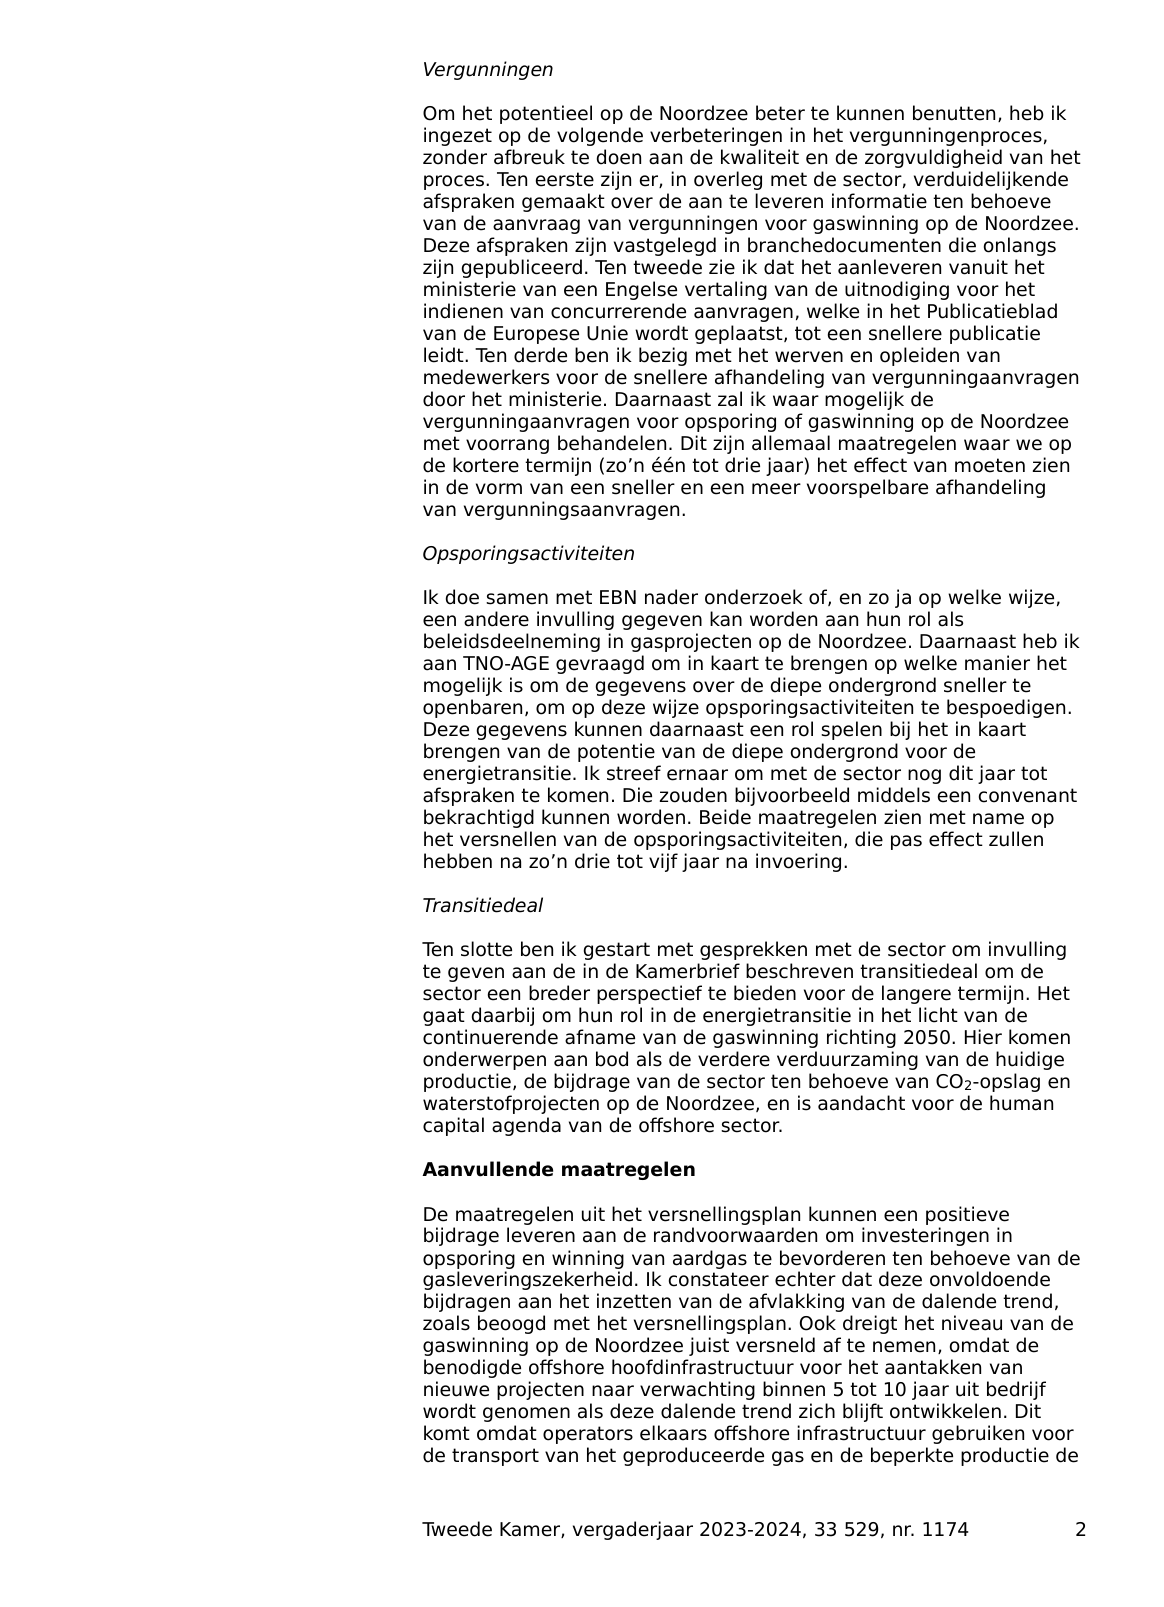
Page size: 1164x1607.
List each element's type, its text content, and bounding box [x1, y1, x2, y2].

text Ik doe samen met EBN nader onderzoek of, en zo ja op welke wijze, een andere invulling gegeven kan worden aan hun rol als beleidsdeelneming in gasprojecten op de Noordzee. Daarnaast heb ik aan TNO-AGE gevraagd om in kaart te brengen op welke manier het mogelijk is om de gegevens over de diepe ondergrond sneller te openbaren, om op deze wijze opsporingsactiviteiten te bespoedigen. Deze gegevens kunnen daarnaast een rol spelen bij het in kaart brengen van de potentie van de diepe ondergrond voor de energietransitie. Ik streef ernaar om met de sector nog dit jaar tot afspraken te komen. Die zouden bijvoorbeeld middels een convenant bekrachtigd kunnen worden. Beide maatregelen zien met name op het versnellen van de opsporingsactiviteiten, die pas effect zullen hebben na zo’n drie tot vijf jaar na invoering. [422, 587, 1087, 873]
subtitle Transitiedeal [422, 895, 1087, 917]
subtitle Opsporingsactiviteiten [422, 543, 1087, 565]
text De maatregelen uit het versnellingsplan kunnen een positieve bijdrage leveren aan de randvoorwaarden om investeringen in opsporing en winning van aardgas te bevorderen ten behoeve van de gasleveringszekerheid. Ik constateer echter dat deze onvoldoende bijdragen aan het inzetten van de afvlakking van de dalende trend, zoals beoogd met het versnellingsplan. Ook dreigt het niveau van de gaswinning op de Noordzee juist versneld af te nemen, omdat de benodigde offshore hoofdinfrastructuur voor het aantakken van nieuwe projecten naar verwachting binnen 5 tot 10 jaar uit bedrijf wordt genomen als deze dalende trend zich blijft ontwikkelen. Dit komt omdat operators elkaars offshore infrastructuur gebruiken voor de transport van het geproduceerde gas en de beperkte productie de [422, 1203, 1087, 1467]
text Om het potentieel op de Noordzee beter te kunnen benutten, heb ik ingezet op de volgende verbeteringen in het vergunningenproces, zonder afbreuk te doen aan de kwaliteit en de zorgvuldigheid van het proces. Ten eerste zijn er, in overleg met de sector, verduidelijkende afspraken gemaakt over de aan te leveren informatie ten behoeve van de aanvraag van vergunningen voor gaswinning op de Noordzee. Deze afspraken zijn vastgelegd in branchedocumenten die onlangs zijn gepubliceerd. Ten tweede zie ik dat het aanleveren vanuit het ministerie van een Engelse vertaling van de uitnodiging voor het indienen van concurrerende aanvragen, welke in het Publicatieblad van de Europese Unie wordt geplaatst, tot een snellere publicatie leidt. Ten derde ben ik bezig met het werven en opleiden van medewerkers voor de snellere afhandeling van vergunningaanvragen door het ministerie. Daarnaast zal ik waar mogelijk de vergunningaanvragen voor opsporing of gaswinning op de Noordzee met voorrang behandelen. Dit zijn allemaal maatregelen waar we op de kortere termijn (zo’n één tot drie jaar) het effect van moeten zien in de vorm van een sneller en een meer voorspelbare afhandeling van vergunningsaanvragen. [422, 103, 1087, 521]
text Ten slotte ben ik gestart met gesprekken met de sector om invulling te geven aan de in de Kamerbrief beschreven transitiedeal om de sector een breder perspectief te bieden voor de langere termijn. Het gaat daarbij om hun rol in de energietransitie in het licht van de continuerende afname van de gaswinning richting 2050. Hier komen onderwerpen aan bod als de verdere verduurzaming van de huidige productie, de bijdrage van de sector ten behoeve van CO2-opslag en waterstofprojecten op de Noordzee, en is aandacht voor de human capital agenda van de offshore sector. [422, 939, 1087, 1137]
subtitle Vergunningen [422, 59, 1087, 81]
subtitle Aanvullende maatregelen [422, 1159, 1087, 1181]
